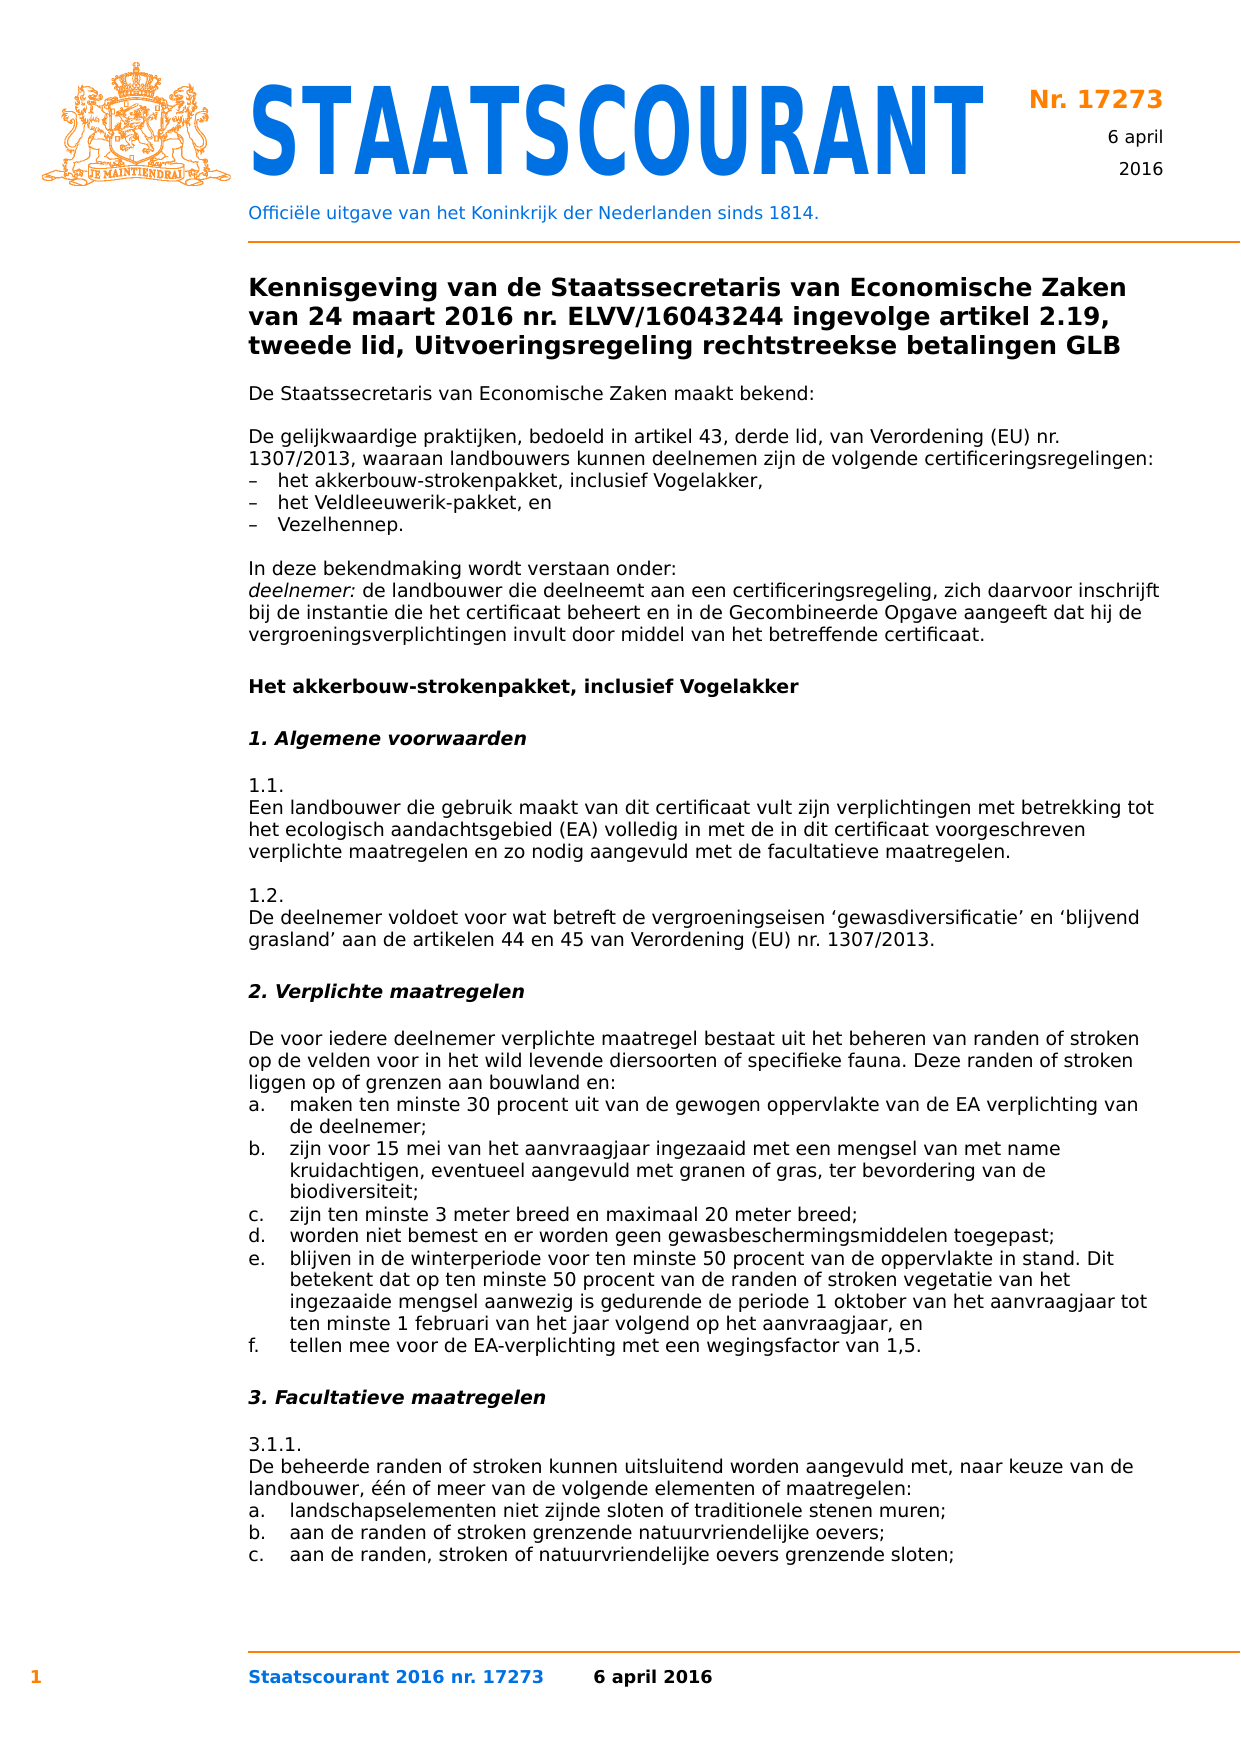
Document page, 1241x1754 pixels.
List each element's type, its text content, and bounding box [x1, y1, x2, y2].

table_header [25, 62, 248, 241]
text 1.2. [248, 885, 1163, 907]
text b. aan de randen of stroken grenzende natuurvriendelijke oevers; [248, 1522, 1163, 1544]
text a. landschapselementen niet zijnde sloten of traditionele stenen muren; [248, 1500, 1163, 1522]
text c. zijn ten minste 3 meter breed en maximaal 20 meter breed; [248, 1203, 1163, 1225]
text 1.1. [248, 775, 1163, 797]
text De beheerde randen of stroken kunnen uitsluitend worden aangevuld met, naar keuze van de landbouwer, één of meer van de volgende elementen of maatregelen: [248, 1456, 1163, 1500]
text In deze bekendmaking wordt verstaan onder: [248, 558, 1163, 580]
text e. blijven in de winterperiode voor ten minste 50 procent van de oppervlakte in stand. Dit betekent dat op ten minste 50 procent van de randen of stroken vegetatie van het ingezaaide mengsel aanwezig is gedurende de periode 1 oktober van het aanvraagjaar tot ten minste 1 februari van het jaar volgend op het aanvraagjaar, en [248, 1247, 1163, 1335]
subtitle 1. Algemene voorwaarden [248, 728, 1163, 750]
text 3.1.1. [248, 1434, 1163, 1456]
text De deelnemer voldoet voor wat betreft de vergroeningseisen ‘gewasdiversificatie’ en ‘blijvend grasland’ aan de artikelen 44 en 45 van Verordening (EU) nr. 1307/2013. [248, 907, 1163, 951]
text Een landbouwer die gebruik maakt van dit certificaat vult zijn verplichtingen met betrekking tot het ecologisch aandachtsgebied (EA) volledig in met de in dit certificaat voorgeschreven verplichte maatregelen en zo nodig aangevuld met de facultatieve maatregelen. [248, 797, 1163, 863]
subtitle Het akkerbouw-strokenpakket, inclusief Vogelakker [248, 676, 1163, 698]
text De voor iedere deelnemer verplichte maatregel bestaat uit het beheren van randen of stroken op de velden voor in het wild levende diersoorten of specifieke fauna. Deze randen of stroken liggen op of grenzen aan bouwland en: [248, 1028, 1163, 1093]
table_header STAATSCOURANT [248, 62, 998, 203]
picture [41, 62, 231, 186]
text De gelijkwaardige praktijken, bedoeld in artikel 43, derde lid, van Verordening (EU) nr. 1307/2013, waaraan landbouwers kunnen deelnemen zijn de volgende certificeringsregelingen: [248, 426, 1163, 470]
text f. tellen mee voor de EA-verplichting met een wegingsfactor van 1,5. [248, 1335, 1163, 1357]
text d. worden niet bemest en er worden geen gewasbeschermingsmiddelen toegepast; [248, 1225, 1163, 1247]
subtitle Kennisgeving van de Staatssecretaris van Economische Zaken van 24 maart 2016 nr. ELVV/16043244 ingevolge artikel 2.19, tweede lid, Uitvoeringsregeling rechtstreekse betalingen GLB [248, 273, 1163, 361]
text a. maken ten minste 30 procent uit van de gewogen oppervlakte van de EA verplichting van de deelnemer; [248, 1093, 1163, 1137]
text De Staatssecretaris van Economische Zaken maakt bekend: [248, 382, 1163, 404]
text deelnemer: de landbouwer die deelneemt aan een certificeringsregeling, zich daarvoor inschrijft bij de instantie die het certificaat beheert en in de Gecombineerde Opgave aangeeft dat hij de vergroeningsverplichtingen invult door middel van het betreffende certificaat. [248, 580, 1163, 646]
table_cell Officiële uitgave van het Koninkrijk der Nederlanden sinds 1814. [248, 203, 1240, 241]
subtitle 3. Facultatieve maatregelen [248, 1387, 1163, 1409]
text b. zijn voor 15 mei van het aanvraagjaar ingezaaid met een mengsel van met name kruidachtigen, eventueel aangevuld met granen of gras, ter bevordering van de biodiversiteit; [248, 1137, 1163, 1203]
text – het akkerbouw-strokenpakket, inclusief Vogelakker, [248, 470, 1163, 492]
table_header Nr. 17273 [998, 62, 1240, 121]
table_cell 2016 [998, 153, 1240, 203]
text – het Veldleeuwerik-pakket, en [248, 492, 1163, 514]
subtitle 2. Verplichte maatregelen [248, 981, 1163, 1003]
table_cell 6 april [998, 121, 1240, 153]
text c. aan de randen, stroken of natuurvriendelijke oevers grenzende sloten; [248, 1544, 1163, 1566]
text – Vezelhennep. [248, 514, 1163, 536]
